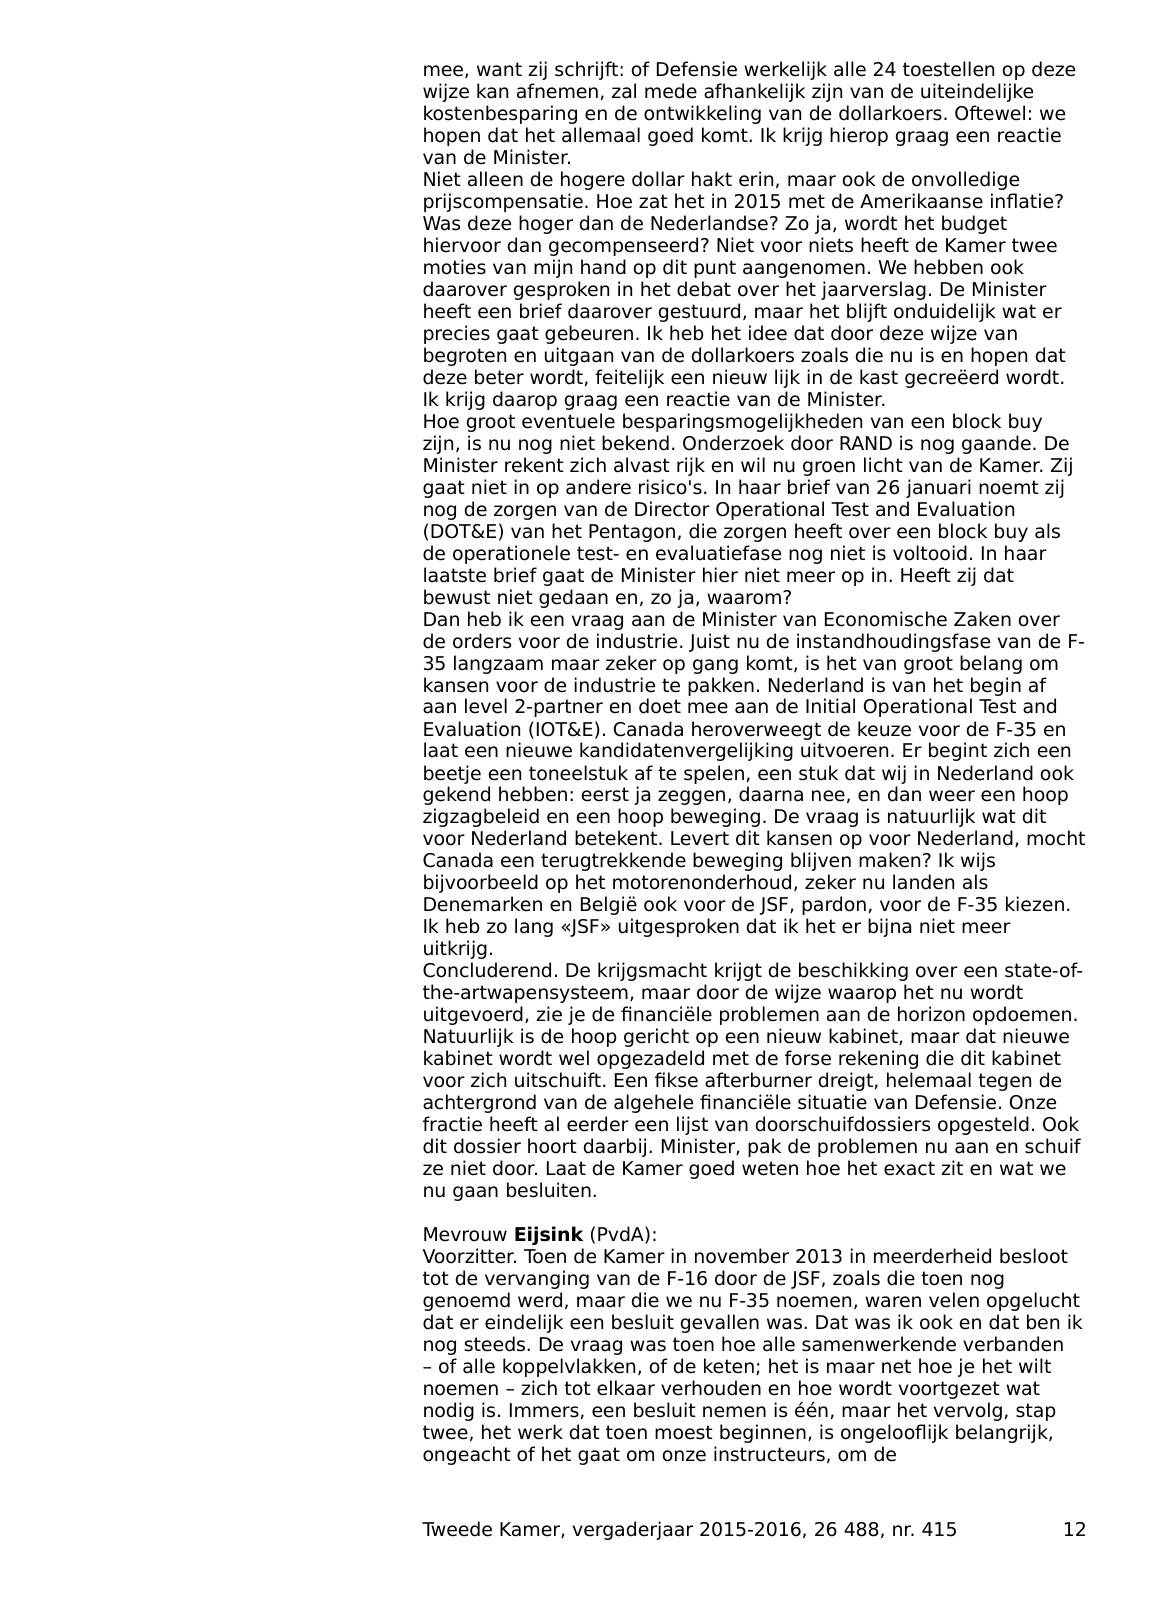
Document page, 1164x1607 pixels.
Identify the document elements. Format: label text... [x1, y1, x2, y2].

text Mevrouw Eijsink (PvdA): [422, 1224, 1087, 1246]
text Niet alleen de hogere dollar hakt erin, maar ook de onvolledige prijscompensatie. Hoe zat het in 2015 met de Amerikaanse inflatie? Was deze hoger dan de Nederlandse? Zo ja, wordt het budget hiervoor dan gecompenseerd? Niet voor niets heeft de Kamer twee moties van mijn hand op dit punt aangenomen. We hebben ook daarover gesproken in het debat over het jaarverslag. De Minister heeft een brief daarover gestuurd, maar het blijft onduidelijk wat er precies gaat gebeuren. Ik heb het idee dat door deze wijze van begroten en uitgaan van de dollarkoers zoals die nu is en hopen dat deze beter wordt, feitelijk een nieuw lijk in de kast gecreëerd wordt. Ik krijg daarop graag een reactie van de Minister. [422, 169, 1087, 411]
text mee, want zij schrijft: of Defensie werkelijk alle 24 toestellen op deze wijze kan afnemen, zal mede afhankelijk zijn van de uiteindelijke kostenbesparing en de ontwikkeling van de dollarkoers. Oftewel: we hopen dat het allemaal goed komt. Ik krijg hierop graag een reactie van de Minister. [422, 59, 1087, 169]
text Dan heb ik een vraag aan de Minister van Economische Zaken over de orders voor de industrie. Juist nu de instandhoudingsfase van de F-35 langzaam maar zeker op gang komt, is het van groot belang om kansen voor de industrie te pakken. Nederland is van het begin af aan level 2-partner en doet mee aan de Initial Operational Test and Evaluation (IOT&E). Canada heroverweegt de keuze voor de F-35 en laat een nieuwe kandidatenvergelijking uitvoeren. Er begint zich een beetje een toneelstuk af te spelen, een stuk dat wij in Nederland ook gekend hebben: eerst ja zeggen, daarna nee, en dan weer een hoop zigzagbeleid en een hoop beweging. De vraag is natuurlijk wat dit voor Nederland betekent. Levert dit kansen op voor Nederland, mocht Canada een terugtrekkende beweging blijven maken? Ik wijs bijvoorbeeld op het motorenonderhoud, zeker nu landen als Denemarken en België ook voor de JSF, pardon, voor de F-35 kiezen. Ik heb zo lang «JSF» uitgesproken dat ik het er bijna niet meer uitkrijg. [422, 608, 1087, 960]
text Voorzitter. Toen de Kamer in november 2013 in meerderheid besloot tot de vervanging van de F-16 door de JSF, zoals die toen nog genoemd werd, maar die we nu F-35 noemen, waren velen opgelucht dat er eindelijk een besluit gevallen was. Dat was ik ook en dat ben ik nog steeds. De vraag was toen hoe alle samenwerkende verbanden – of alle koppelvlakken, of de keten; het is maar net hoe je het wilt noemen – zich tot elkaar verhouden en hoe wordt voortgezet wat nodig is. Immers, een besluit nemen is één, maar het vervolg, stap twee, het werk dat toen moest beginnen, is ongelooflijk belangrijk, ongeacht of het gaat om onze instructeurs, om de [422, 1246, 1087, 1466]
text Hoe groot eventuele besparingsmogelijkheden van een block buy zijn, is nu nog niet bekend. Onderzoek door RAND is nog gaande. De Minister rekent zich alvast rijk en wil nu groen licht van de Kamer. Zij gaat niet in op andere risico's. In haar brief van 26 januari noemt zij nog de zorgen van de Director Operational Test and Evaluation (DOT&E) van het Pentagon, die zorgen heeft over een block buy als de operationele test- en evaluatiefase nog niet is voltooid. In haar laatste brief gaat de Minister hier niet meer op in. Heeft zij dat bewust niet gedaan en, zo ja, waarom? [422, 411, 1087, 608]
text Concluderend. De krijgsmacht krijgt de beschikking over een state-of-the-artwapensysteem, maar door de wijze waarop het nu wordt uitgevoerd, zie je de financiële problemen aan de horizon opdoemen. Natuurlijk is de hoop gericht op een nieuw kabinet, maar dat nieuwe kabinet wordt wel opgezadeld met de forse rekening die dit kabinet voor zich uitschuift. Een fikse afterburner dreigt, helemaal tegen de achtergrond van de algehele financiële situatie van Defensie. Onze fractie heeft al eerder een lijst van doorschuifdossiers opgesteld. Ook dit dossier hoort daarbij. Minister, pak de problemen nu aan en schuif ze niet door. Laat de Kamer goed weten hoe het exact zit en wat we nu gaan besluiten. [422, 960, 1087, 1202]
